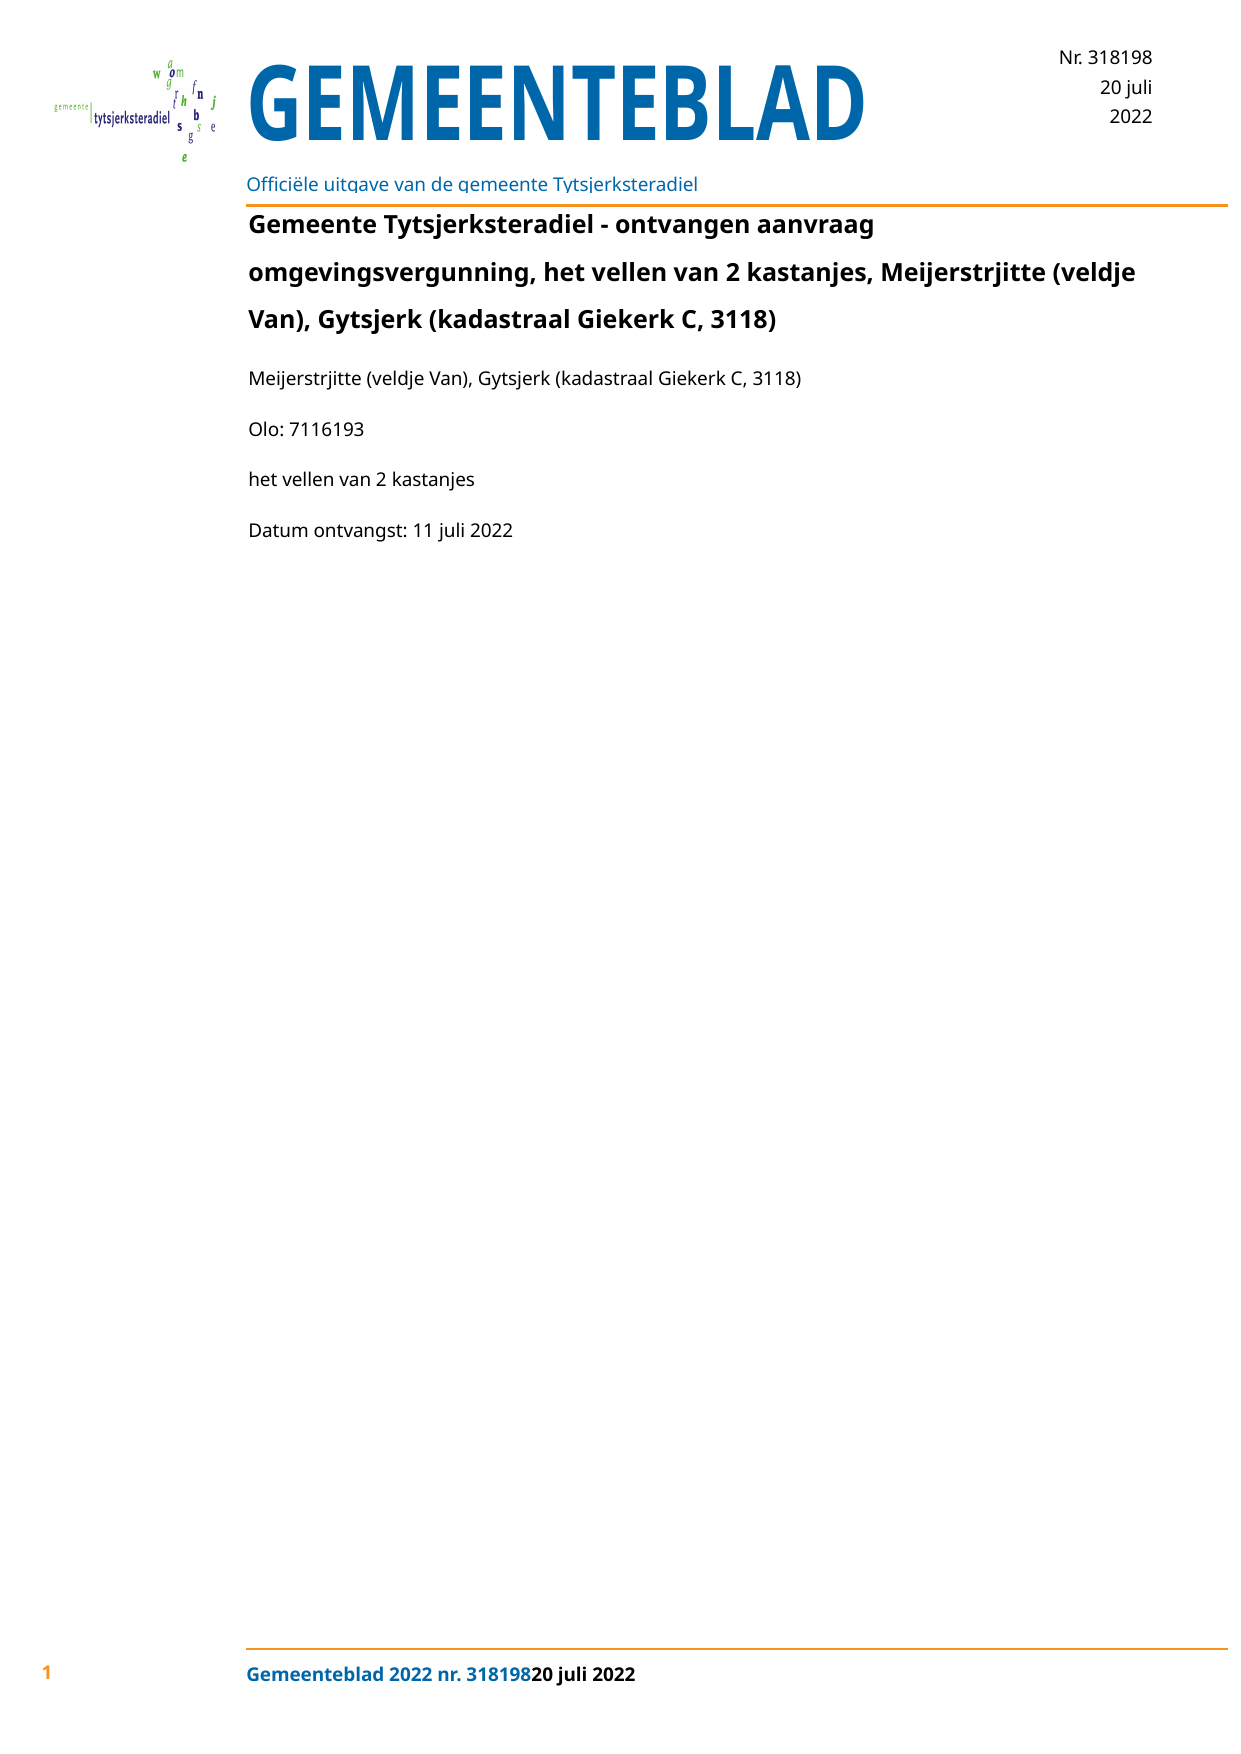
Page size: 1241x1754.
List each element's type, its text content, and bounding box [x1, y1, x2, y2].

text Gemeente Tytsjerksteradiel - ontvangen aanvraag omgevingsvergunning, het vellen van 2 kastanjes, Meijerstrjitte (veldje Van), Gytsjerk (kadastraal Giekerk C, 3118) [248, 207, 1152, 336]
text het vellen van 2 kastanjes [248, 466, 1152, 492]
picture [41, 47, 231, 172]
text Olo: 7116193 [248, 416, 1152, 442]
text Datum ontvangst: 11 juli 2022 [248, 517, 1152, 542]
text Meijerstrjitte (veldje Van), Gytsjerk (kadastraal Giekerk C, 3118) [248, 366, 1152, 391]
